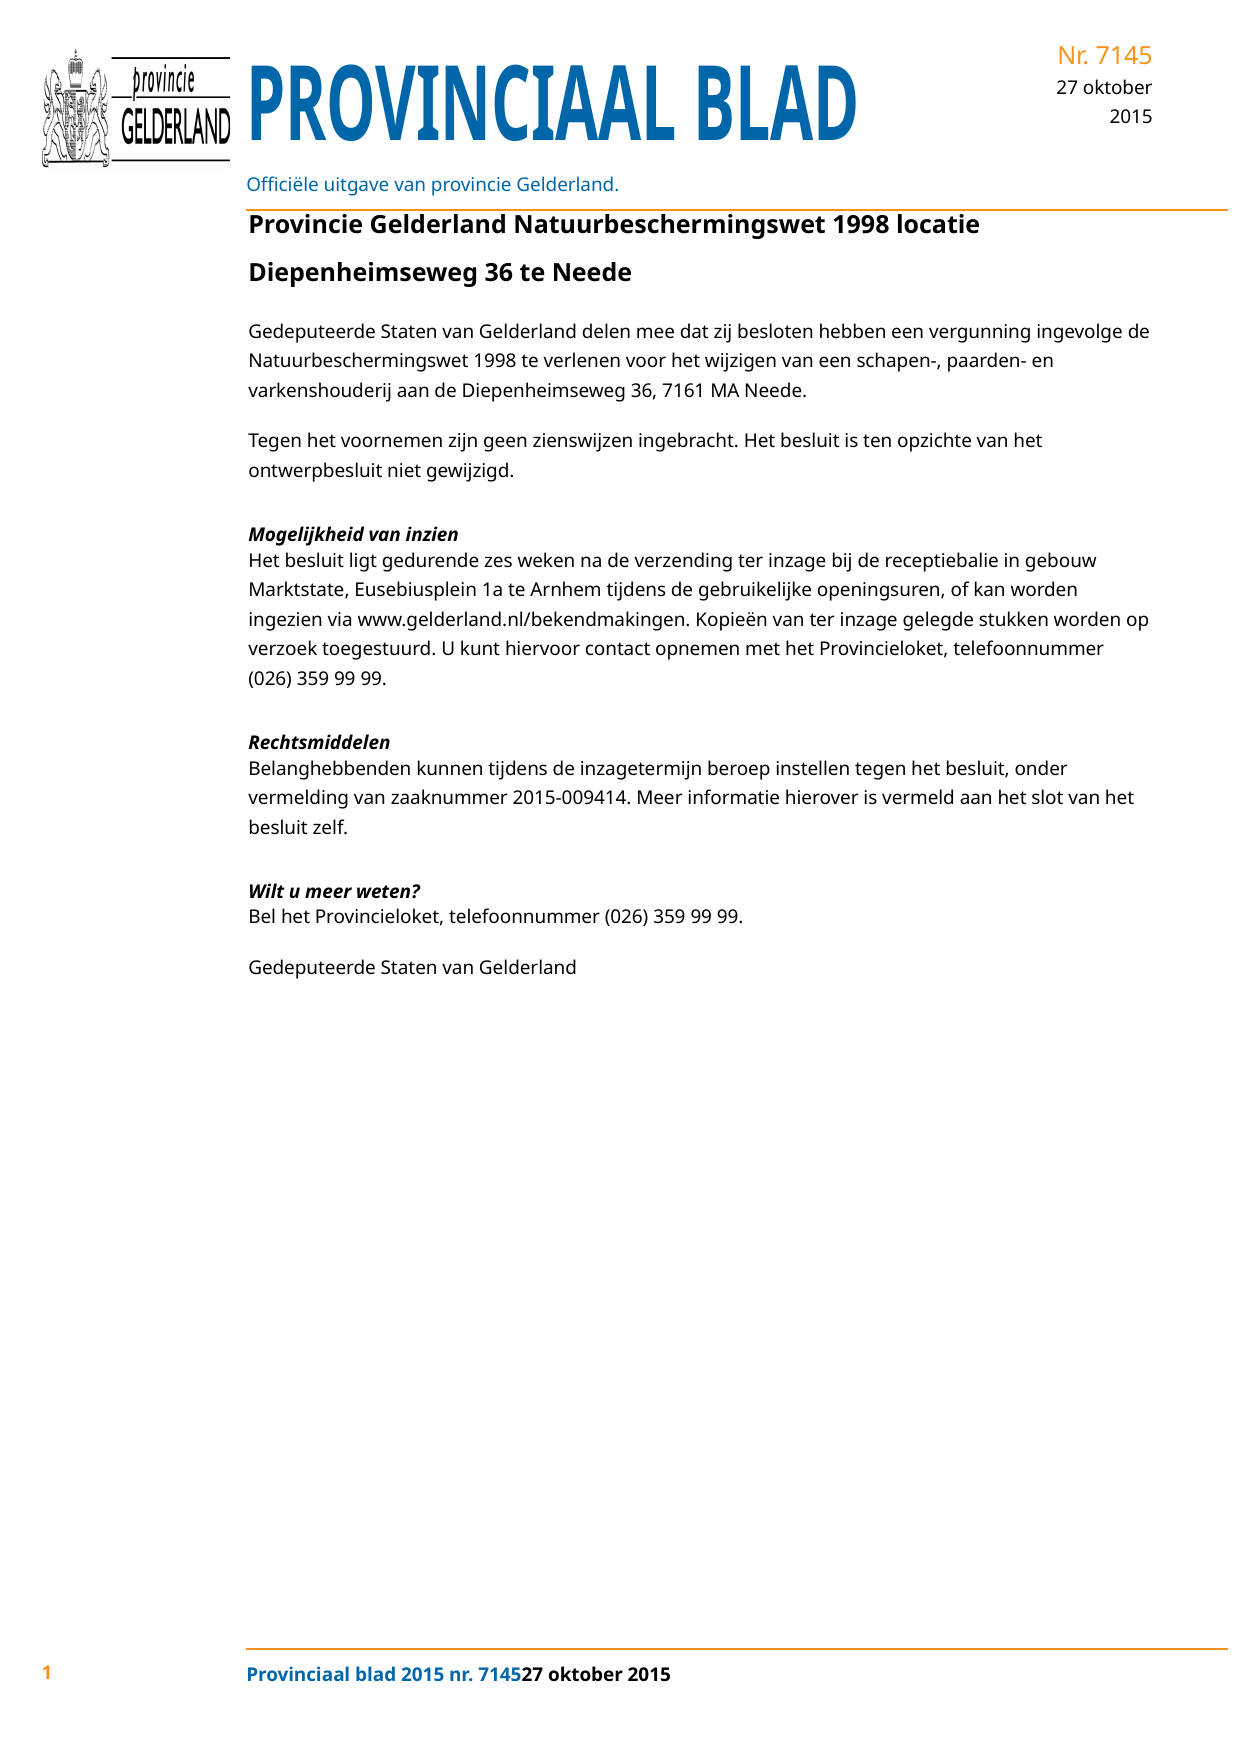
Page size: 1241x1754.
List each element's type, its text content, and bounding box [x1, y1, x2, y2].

text Gedeputeerde Staten van Gelderland delen mee dat zij besloten hebben een vergunning ingevolge de Natuurbeschermingswet 1998 te verlenen voor het wijzigen van een schapen-, paarden- en varkenshouderij aan de Diepenheimseweg 36, 7161 MA Neede. [248, 318, 1152, 403]
text Bel het Provincieloket, telefoonnummer (026) 359 99 99. [248, 904, 1152, 929]
text Mogelijkheid van inzien [248, 521, 1152, 547]
text Provincie Gelderland Natuurbeschermingswet 1998 locatie Diepenheimseweg 36 te Neede [248, 211, 1152, 288]
text Belanghebbenden kunnen tijdens de inzagetermijn beroep instellen tegen het besluit, onder vermelding van zaaknummer 2015-009414. Meer informatie hierover is vermeld aan het slot van het besluit zelf. [248, 755, 1152, 840]
picture [41, 47, 231, 172]
text Gedeputeerde Staten van Gelderland [248, 954, 1152, 980]
text Rechtsmiddelen [248, 729, 1152, 755]
text Het besluit ligt gedurende zes weken na de verzending ter inzage bij de receptiebalie in gebouw Marktstate, Eusebiusplein 1a te Arnhem tijdens de gebruikelijke openingsuren, of kan worden ingezien via www.gelderland.nl/bekendmakingen. Kopieën van ter inzage gelegde stukken worden op verzoek toegestuurd. U kunt hiervoor contact opnemen met het Provincieloket, telefoonnummer (026) 359 99 99. [248, 547, 1152, 691]
text Tegen het voornemen zijn geen zienswijzen ingebracht. Het besluit is ten opzichte van het ontwerpbesluit niet gewijzigd. [248, 427, 1152, 483]
text Wilt u meer weten? [248, 878, 1152, 904]
